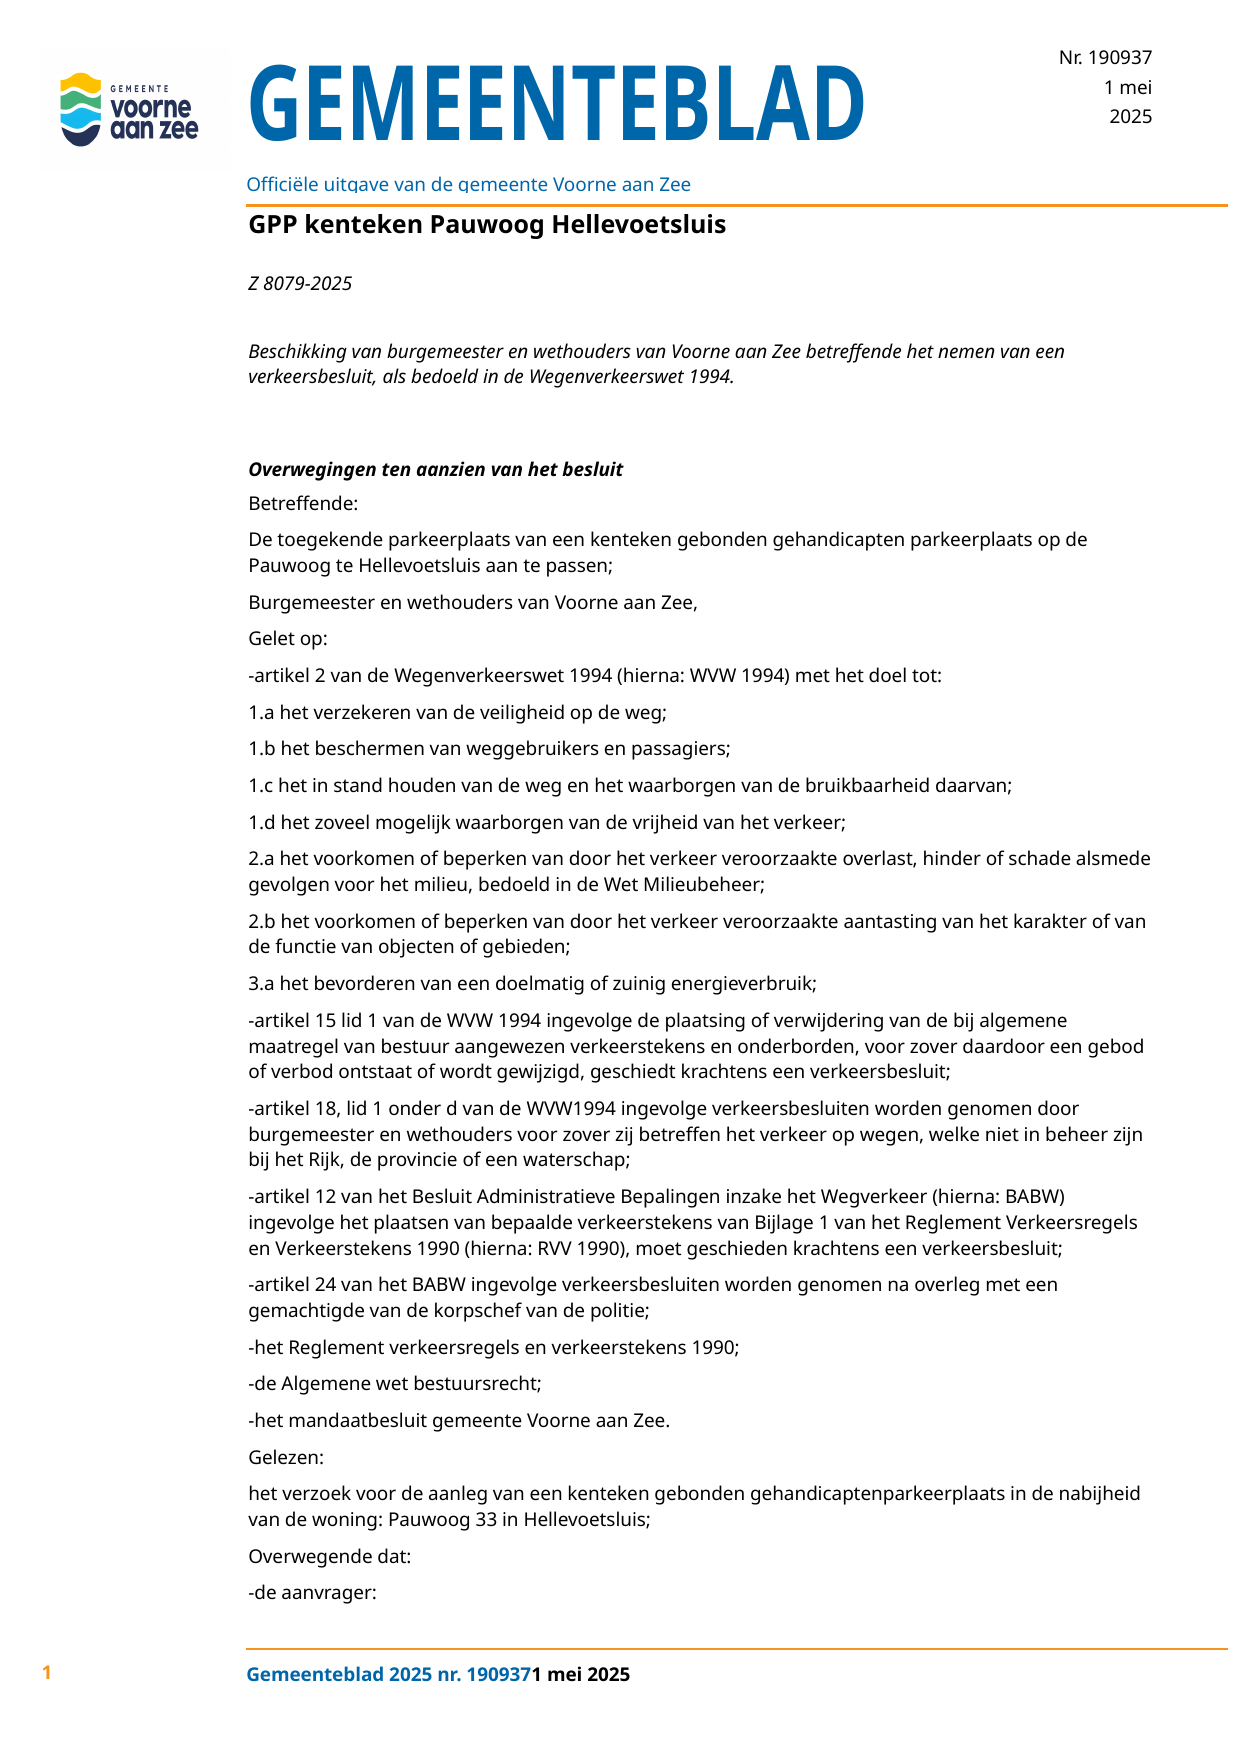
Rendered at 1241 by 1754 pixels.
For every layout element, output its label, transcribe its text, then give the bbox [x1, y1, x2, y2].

text Beschikking van burgemeester en wethouders van Voorne aan Zee betreffende het nemen van een verkeersbesluit, als bedoeld in de Wegenverkeerswet 1994. [248, 338, 1152, 389]
text -het mandaatbesluit gemeente Voorne aan Zee. [248, 1407, 1152, 1433]
text -de aanvrager: [248, 1579, 1152, 1605]
picture [41, 47, 231, 172]
text Burgemeester en wethouders van Voorne aan Zee, [248, 589, 1152, 615]
text 1.d het zoveel mogelijk waarborgen van de vrijheid van het verkeer; [248, 809, 1152, 835]
text -het Reglement verkeersregels en verkeerstekens 1990; [248, 1334, 1152, 1359]
text -artikel 15 lid 1 van de WVW 1994 ingevolge de plaatsing of verwijdering van de bij algemene maatregel van bestuur aangewezen verkeerstekens en onderborden, voor zover daardoor een gebod of verbod ontstaat of wordt gewijzigd, geschiedt krachtens een verkeersbesluit; [248, 1007, 1152, 1084]
text -de Algemene wet bestuursrecht; [248, 1371, 1152, 1396]
text 1.a het verzekeren van de veiligheid op de weg; [248, 699, 1152, 725]
text -artikel 24 van het BABW ingevolge verkeersbesluiten worden genomen na overleg met een gemachtigde van de korpschef van de politie; [248, 1271, 1152, 1323]
text De toegekende parkeerplaats van een kenteken gebonden gehandicapten parkeerplaats op de Pauwoog te Hellevoetsluis aan te passen; [248, 527, 1152, 578]
text -artikel 2 van de Wegenverkeerswet 1994 (hierna: WVW 1994) met het doel tot: [248, 662, 1152, 688]
text Overwegingen ten aanzien van het besluit [248, 456, 1152, 482]
text Overwegende dat: [248, 1543, 1152, 1569]
text Gelet op: [248, 626, 1152, 651]
text GPP kenteken Pauwoog Hellevoetsluis [248, 207, 1152, 241]
text Betreffende: [248, 490, 1152, 516]
text 3.a het bevorderen van een doelmatig of zuinig energieverbruik; [248, 970, 1152, 996]
text 1.b het beschermen van weggebruikers en passagiers; [248, 736, 1152, 761]
text Z 8079-2025 [248, 270, 1152, 296]
text -artikel 18, lid 1 onder d van de WVW1994 ingevolge verkeersbesluiten worden genomen door burgemeester en wethouders voor zover zij betreffen het verkeer op wegen, welke niet in beheer zijn bij het Rijk, de provincie of een waterschap; [248, 1095, 1152, 1172]
text het verzoek voor de aanleg van een kenteken gebonden gehandicaptenparkeerplaats in de nabijheid van de woning: Pauwoog 33 in Hellevoetsluis; [248, 1481, 1152, 1532]
text Gelezen: [248, 1444, 1152, 1469]
text 1.c het in stand houden van de weg en het waarborgen van de bruikbaarheid daarvan; [248, 772, 1152, 798]
text -artikel 12 van het Besluit Administratieve Bepalingen inzake het Wegverkeer (hierna: BABW) ingevolge het plaatsen van bepaalde verkeerstekens van Bijlage 1 van het Reglement Verkeersregels en Verkeerstekens 1990 (hierna: RVV 1990), moet geschieden krachtens een verkeersbesluit; [248, 1183, 1152, 1261]
text 2.b het voorkomen of beperken van door het verkeer veroorzaakte aantasting van het karakter of van de functie van objecten of gebieden; [248, 908, 1152, 959]
text 2.a het voorkomen of beperken van door het verkeer veroorzaakte overlast, hinder of schade alsmede gevolgen voor het milieu, bedoeld in de Wet Milieubeheer; [248, 846, 1152, 897]
